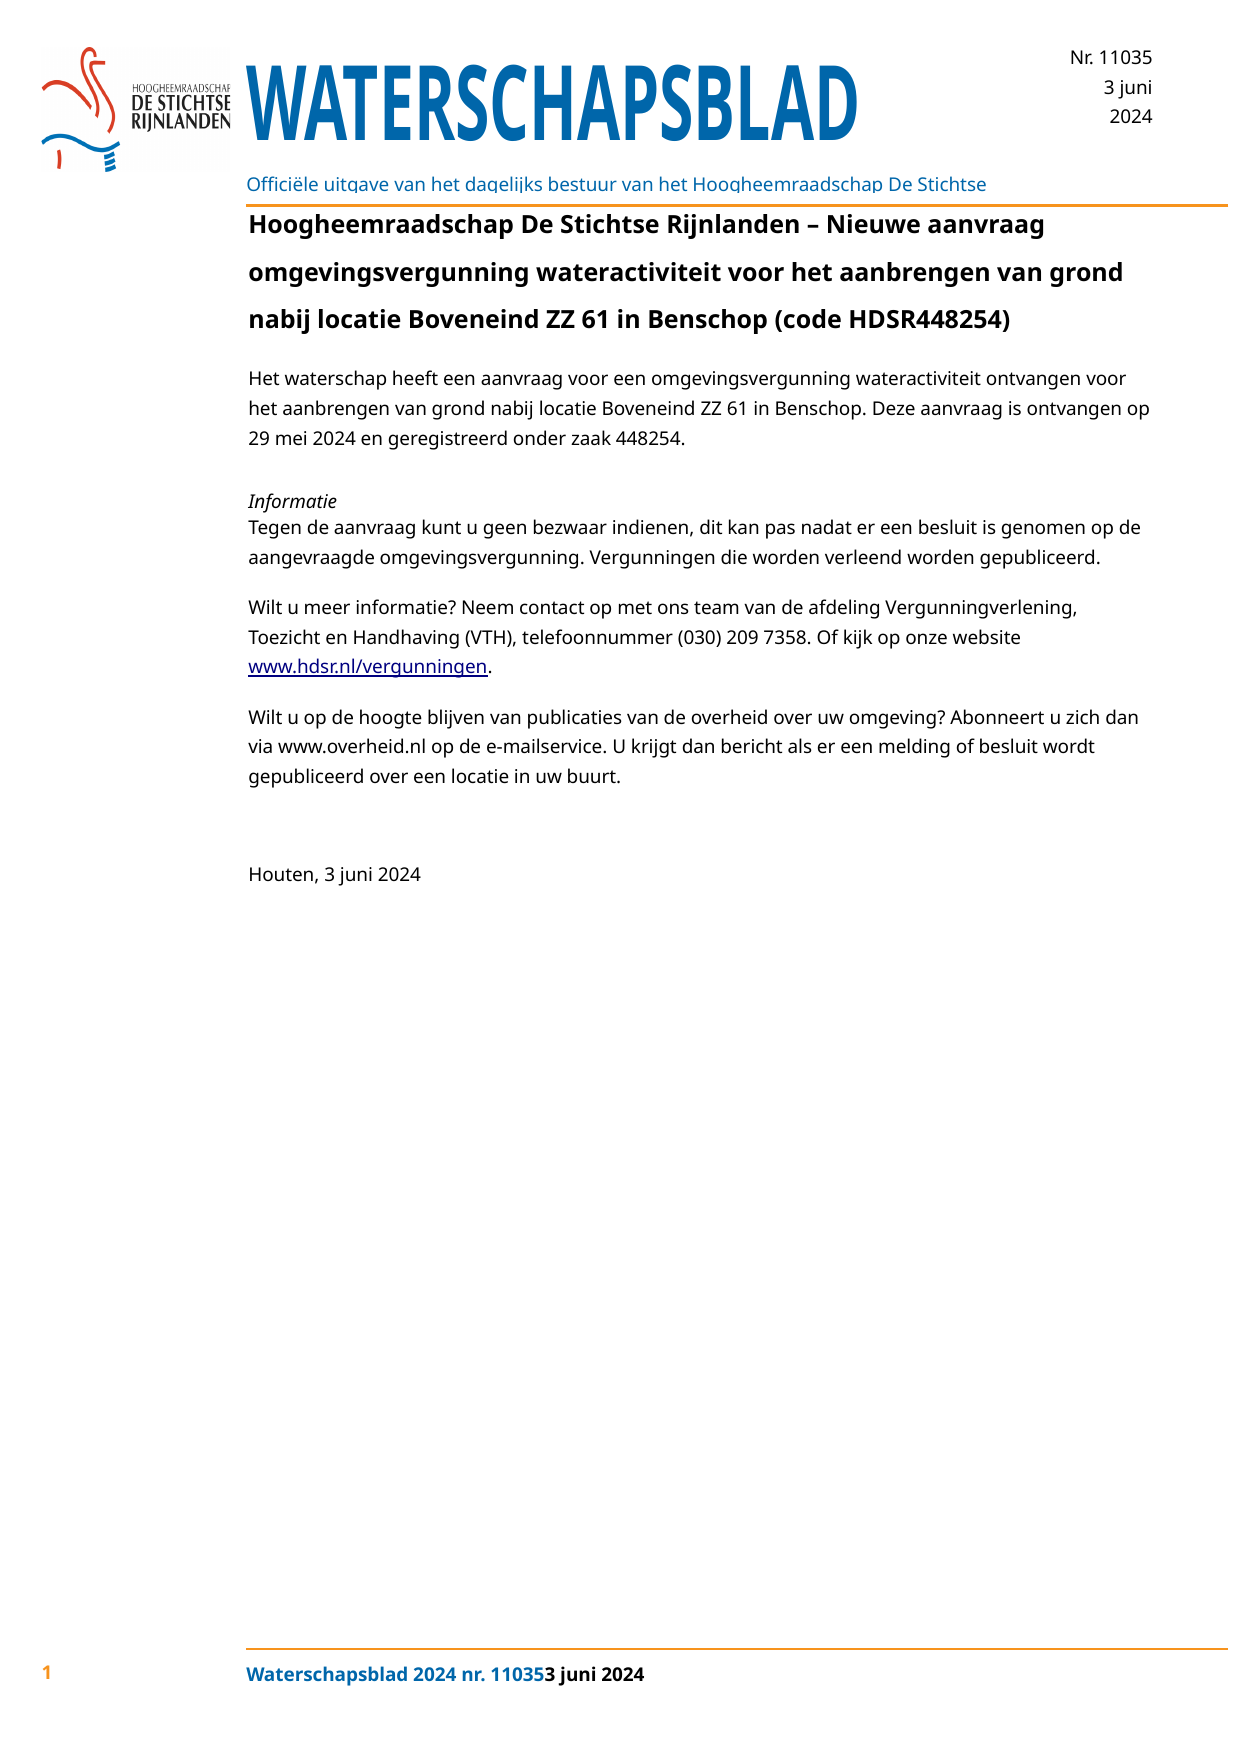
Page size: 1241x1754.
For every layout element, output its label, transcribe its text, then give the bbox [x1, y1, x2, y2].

text Tegen de aanvraag kunt u geen bezwaar indienen, dit kan pas nadat er een besluit is genomen op de aangevraagde omgevingsvergunning. Vergunningen die worden verleend worden gepubliceerd. [248, 514, 1152, 570]
text Wilt u op de hoogte blijven van publicaties van de overheid over uw omgeving? Abonneert u zich dan via www.overheid.nl op de e-mailservice. U krijgt dan bericht als er een melding of besluit wordt gepubliceerd over een locatie in uw buurt. [248, 704, 1152, 789]
text Houten, 3 juni 2024 [248, 861, 1152, 887]
text Het waterschap heeft een aanvraag voor een omgevingsvergunning wateractiviteit ontvangen voor het aanbrengen van grond nabij locatie Boveneind ZZ 61 in Benschop. Deze aanvraag is ontvangen op 29 mei 2024 en geregistreerd onder zaak 448254. [248, 366, 1152, 450]
text Informatie [248, 489, 1152, 514]
text Wilt u meer informatie? Neem contact op met ons team van de afdeling Vergunningverlening, Toezicht en Handhaving (VTH), telefoonnummer (030) 209 7358. Of kijk op onze website www.hdsr.nl/vergunningen. [248, 594, 1152, 679]
text Hoogheemraadschap De Stichtse Rijnlanden – Nieuwe aanvraag omgevingsvergunning wateractiviteit voor het aanbrengen van grond nabij locatie Boveneind ZZ 61 in Benschop (code HDSR448254) [248, 207, 1152, 336]
picture [41, 47, 231, 172]
